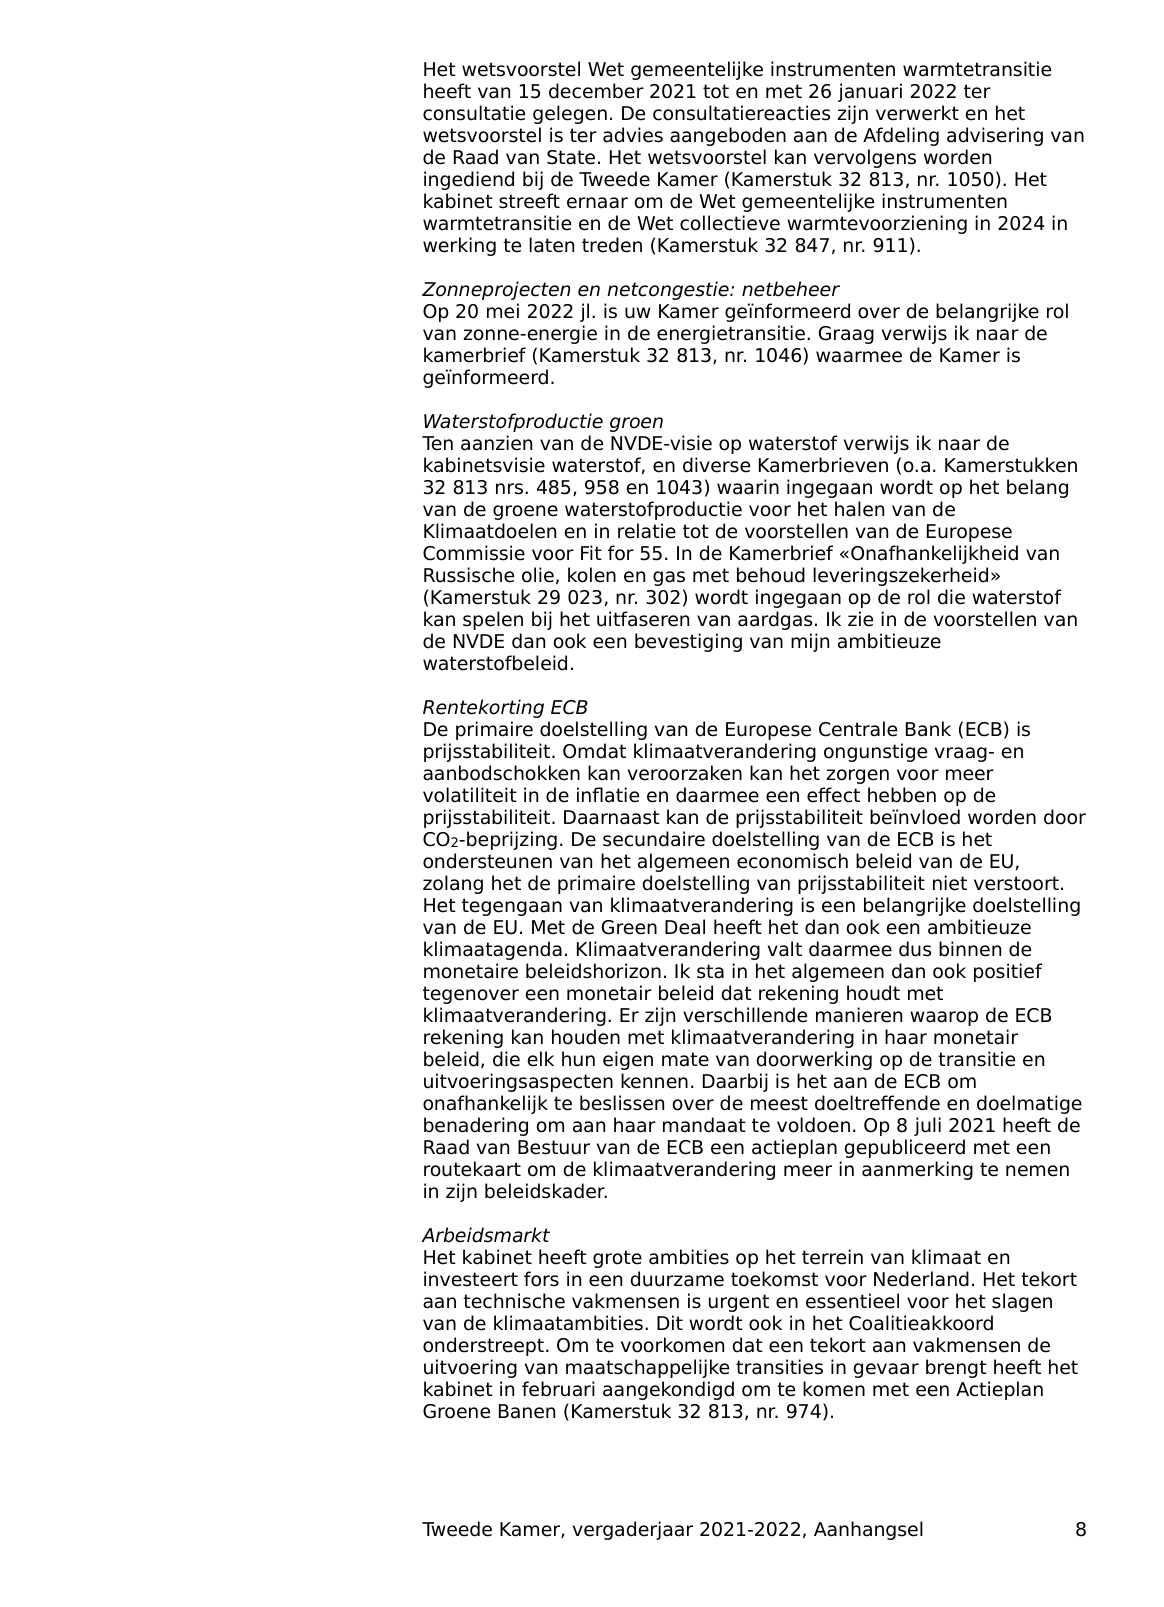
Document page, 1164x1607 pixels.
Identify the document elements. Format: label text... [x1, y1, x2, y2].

text Arbeidsmarkt [422, 1225, 1087, 1247]
text Zonneprojecten en netcongestie: netbeheer [422, 279, 1087, 301]
text Het kabinet heeft grote ambities op het terrein van klimaat en investeert fors in een duurzame toekomst voor Nederland. Het tekort aan technische vakmensen is urgent en essentieel voor het slagen van de klimaatambities. Dit wordt ook in het Coalitieakkoord onderstreept. Om te voorkomen dat een tekort aan vakmensen de uitvoering van maatschappelijke transities in gevaar brengt heeft het kabinet in februari aangekondigd om te komen met een Actieplan Groene Banen (Kamerstuk 32 813, nr. 974). [422, 1247, 1087, 1423]
text Rentekorting ECB [422, 697, 1087, 719]
text Op 20 mei 2022 jl. is uw Kamer geïnformeerd over de belangrijke rol van zonne-energie in de energietransitie. Graag verwijs ik naar de kamerbrief (Kamerstuk 32 813, nr. 1046) waarmee de Kamer is geïnformeerd. [422, 301, 1087, 389]
text Ten aanzien van de NVDE-visie op waterstof verwijs ik naar de kabinetsvisie waterstof, en diverse Kamerbrieven (o.a. Kamerstukken 32 813 nrs. 485, 958 en 1043) waarin ingegaan wordt op het belang van de groene waterstofproductie voor het halen van de Klimaatdoelen en in relatie tot de voorstellen van de Europese Commissie voor Fit for 55. In de Kamerbrief «Onafhankelijkheid van Russische olie, kolen en gas met behoud leveringszekerheid» (Kamerstuk 29 023, nr. 302) wordt ingegaan op de rol die waterstof kan spelen bij het uitfaseren van aardgas. Ik zie in de voorstellen van de NVDE dan ook een bevestiging van mijn ambitieuze waterstofbeleid. [422, 433, 1087, 675]
text De primaire doelstelling van de Europese Centrale Bank (ECB) is prijsstabiliteit. Omdat klimaatverandering ongunstige vraag- en aanbodschokken kan veroorzaken kan het zorgen voor meer volatiliteit in de inflatie en daarmee een effect hebben op de prijsstabiliteit. Daarnaast kan de prijsstabiliteit beïnvloed worden door CO2-beprijzing. De secundaire doelstelling van de ECB is het ondersteunen van het algemeen economisch beleid van de EU, zolang het de primaire doelstelling van prijsstabiliteit niet verstoort. Het tegengaan van klimaatverandering is een belangrijke doelstelling van de EU. Met de Green Deal heeft het dan ook een ambitieuze klimaatagenda. Klimaatverandering valt daarmee dus binnen de monetaire beleidshorizon. Ik sta in het algemeen dan ook positief tegenover een monetair beleid dat rekening houdt met klimaatverandering. Er zijn verschillende manieren waarop de ECB rekening kan houden met klimaatverandering in haar monetair beleid, die elk hun eigen mate van doorwerking op de transitie en uitvoeringsaspecten kennen. Daarbij is het aan de ECB om onafhankelijk te beslissen over de meest doeltreffende en doelmatige benadering om aan haar mandaat te voldoen. Op 8 juli 2021 heeft de Raad van Bestuur van de ECB een actieplan gepubliceerd met een routekaart om de klimaatverandering meer in aanmerking te nemen in zijn beleidskader. [422, 719, 1087, 1203]
text Het wetsvoorstel Wet gemeentelijke instrumenten warmtetransitie heeft van 15 december 2021 tot en met 26 januari 2022 ter consultatie gelegen. De consultatiereacties zijn verwerkt en het wetsvoorstel is ter advies aangeboden aan de Afdeling advisering van de Raad van State. Het wetsvoorstel kan vervolgens worden ingediend bij de Tweede Kamer (Kamerstuk 32 813, nr. 1050). Het kabinet streeft ernaar om de Wet gemeentelijke instrumenten warmtetransitie en de Wet collectieve warmtevoorziening in 2024 in werking te laten treden (Kamerstuk 32 847, nr. 911). [422, 59, 1087, 257]
text Waterstofproductie groen [422, 411, 1087, 433]
